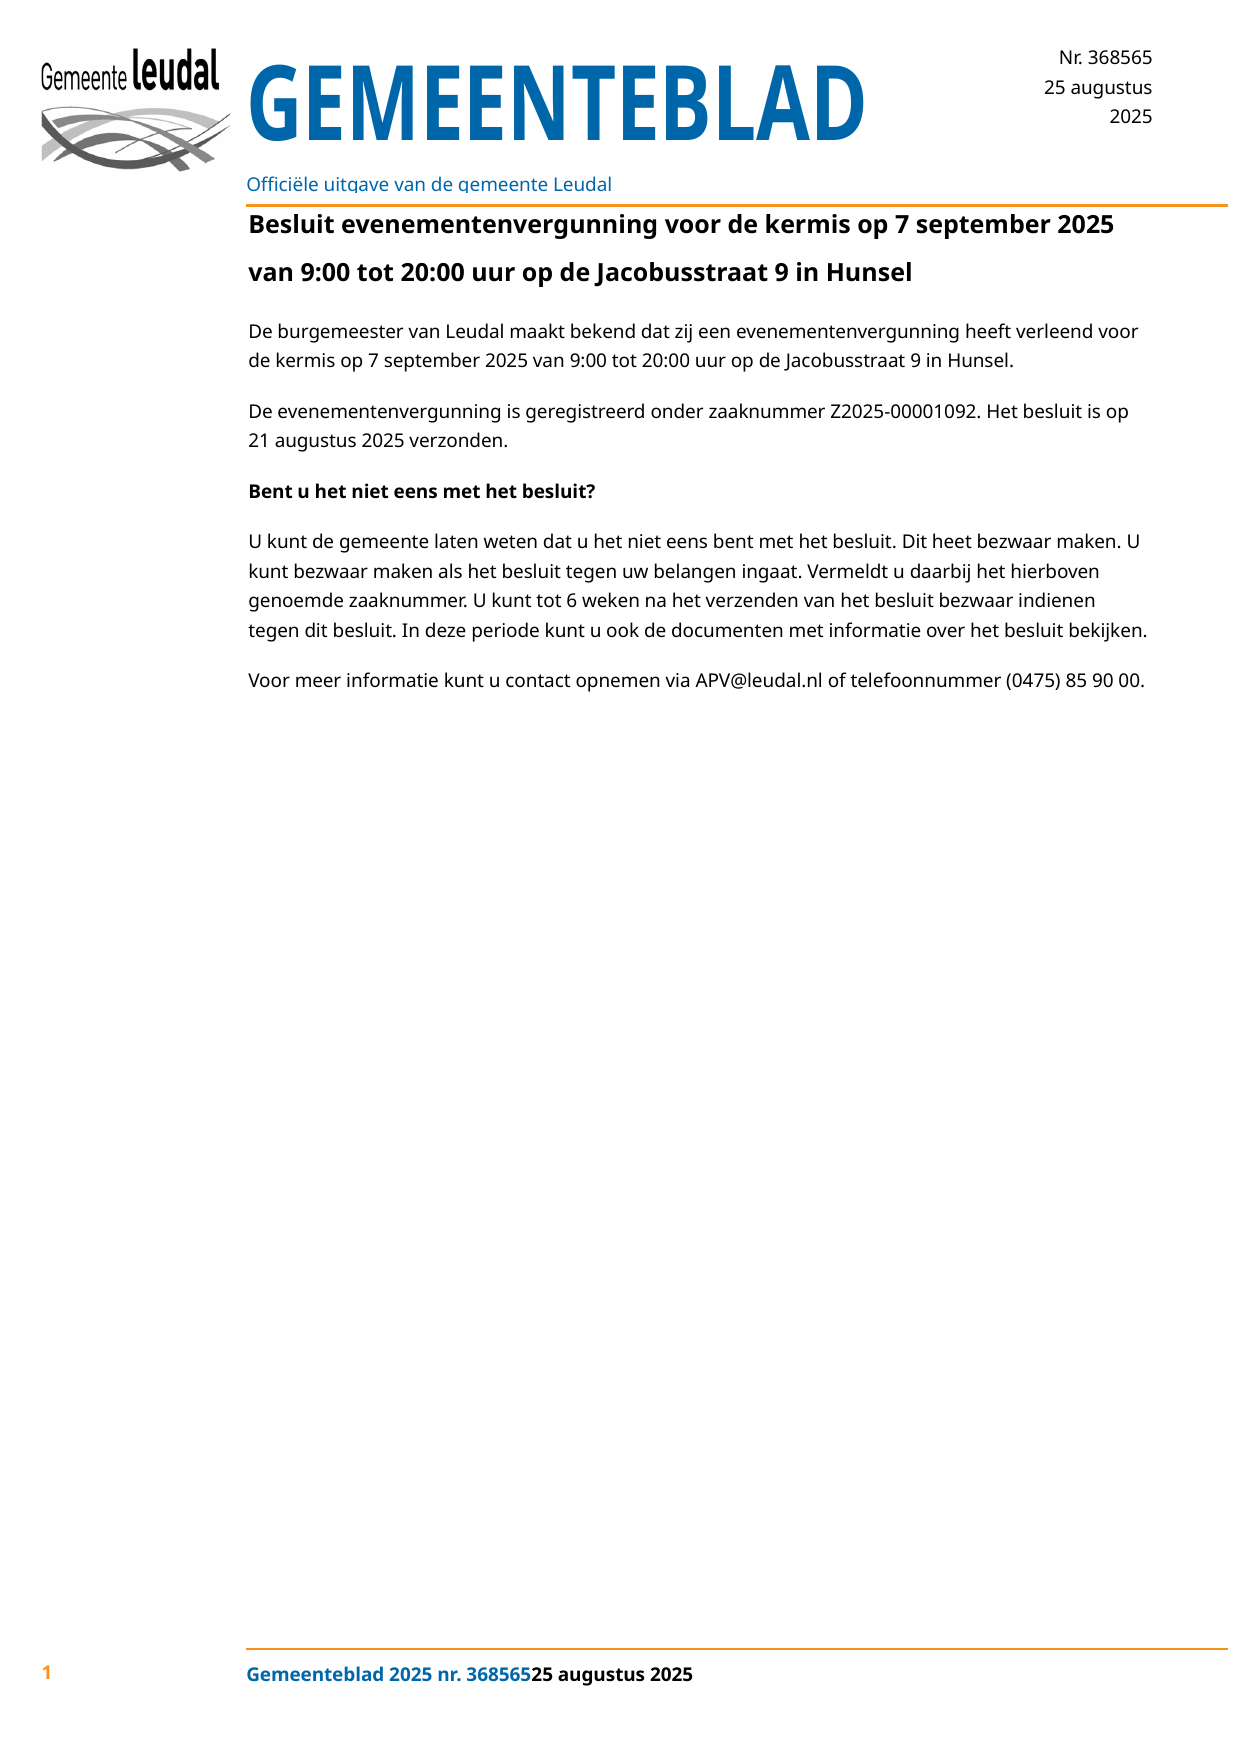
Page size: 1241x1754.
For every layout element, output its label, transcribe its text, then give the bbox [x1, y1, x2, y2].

text Besluit evenementenvergunning voor de kermis op 7 september 2025 van 9:00 tot 20:00 uur op de Jacobusstraat 9 in Hunsel [248, 207, 1152, 288]
text De evenementenvergunning is geregistreerd onder zaaknummer Z2025-00001092. Het besluit is op 21 augustus 2025 verzonden. [248, 398, 1152, 453]
text De burgemeester van Leudal maakt bekend dat zij een evenementenvergunning heeft verleend voor de kermis op 7 september 2025 van 9:00 tot 20:00 uur op de Jacobusstraat 9 in Hunsel. [248, 318, 1152, 373]
text Voor meer informatie kunt u contact opnemen via APV@leudal.nl of telefoonnummer (0475) 85 90 00. [248, 667, 1152, 693]
picture [41, 47, 231, 172]
text U kunt de gemeente laten weten dat u het niet eens bent met het besluit. Dit heet bezwaar maken. U kunt bezwaar maken als het besluit tegen uw belangen ingaat. Vermeldt u daarbij het hierboven genoemde zaaknummer. U kunt tot 6 weken na het verzenden van het besluit bezwaar indienen tegen dit besluit. In deze periode kunt u ook de documenten met informatie over het besluit bekijken. [248, 528, 1152, 643]
text Bent u het niet eens met het besluit? [248, 478, 1152, 504]
